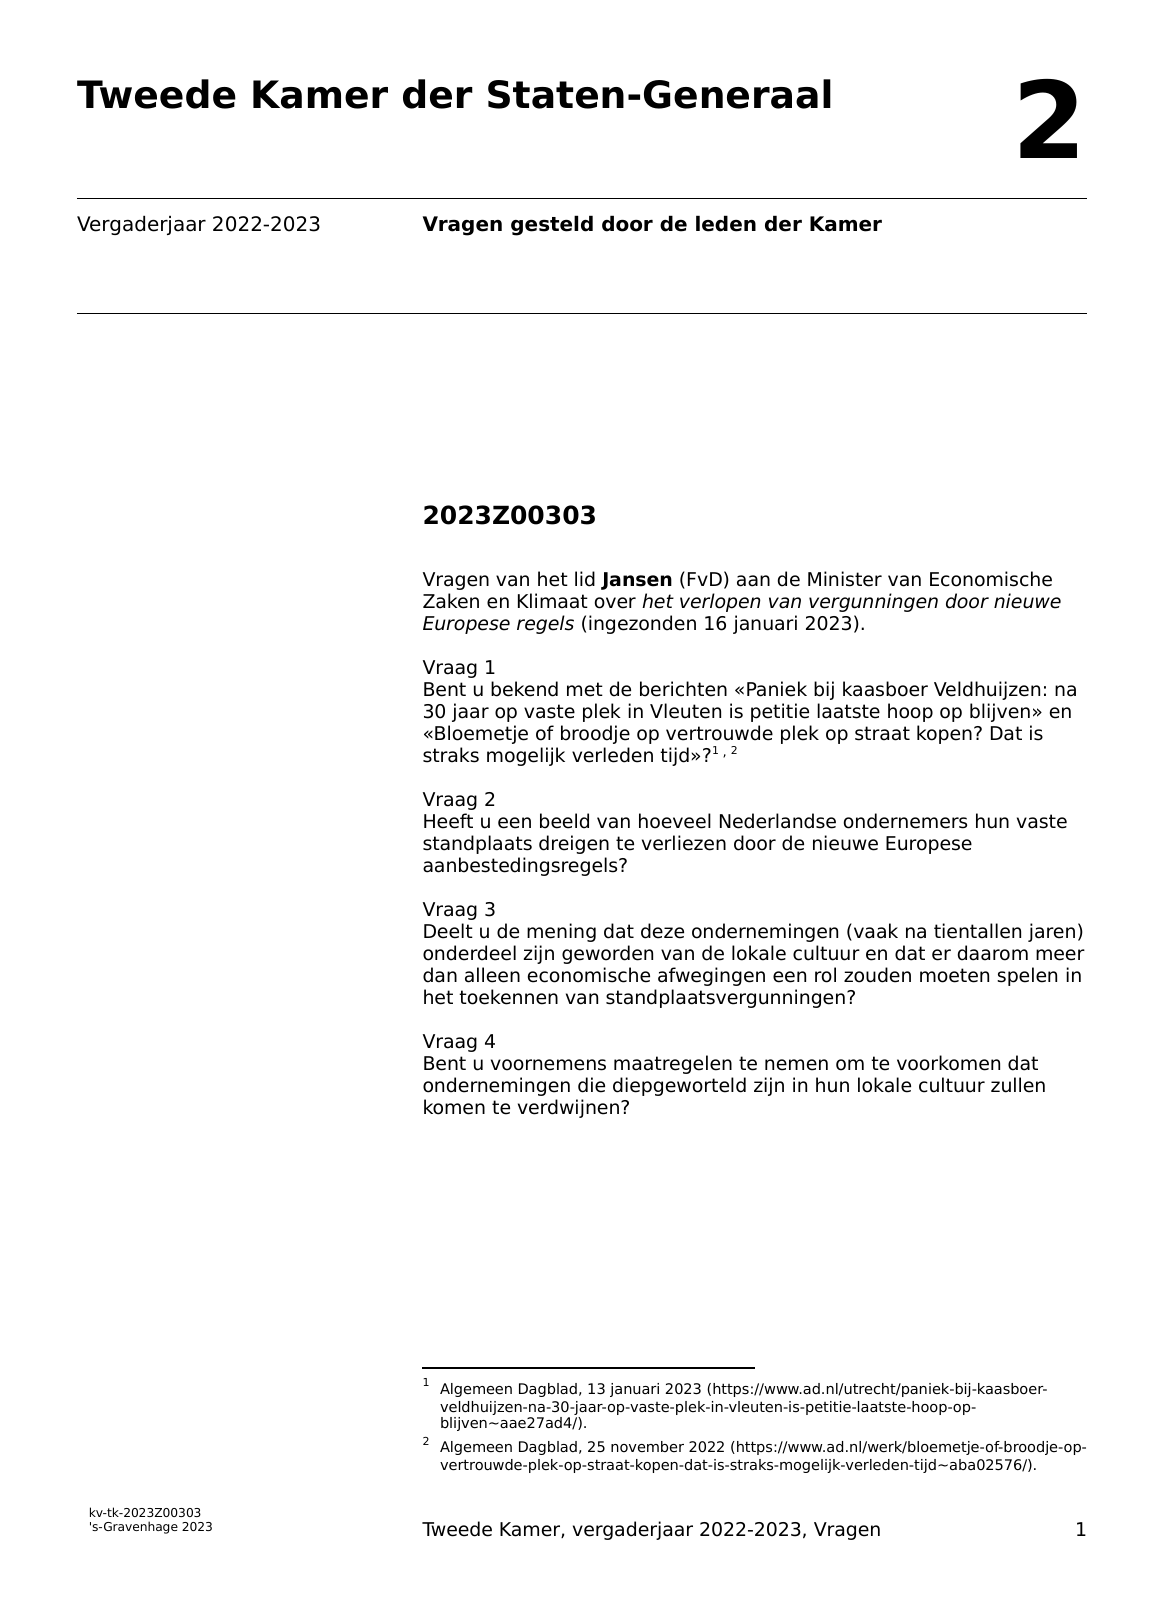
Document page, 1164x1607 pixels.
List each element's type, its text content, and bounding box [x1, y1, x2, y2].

text Vraag 2 [422, 789, 1087, 811]
text Heeft u een beeld van hoeveel Nederlandse ondernemers hun vaste standplaats dreigen te verliezen door de nieuwe Europese aanbestedingsregels? [422, 811, 1087, 877]
text Algemeen Dagblad, 25 november 2022 (https://www.ad.nl/werk/bloemetje-of-broodje-op-vertrouwde-plek-op-straat-kopen-dat-is-straks-mogelijk-verleden-tijd~aba02576/). [422, 1435, 1087, 1474]
text kv-tk-2023Z00303 [88, 1506, 323, 1520]
table_cell Vergaderjaar 2022-2023 [77, 199, 422, 313]
text Bent u bekend met de berichten «Paniek bij kaasboer Veldhuijzen: na 30 jaar op vaste plek in Vleuten is petitie laatste hoop op blijven» en «Bloemetje of broodje op vertrouwde plek op straat kopen? Dat is straks mogelijk verleden tijd»?, [422, 679, 1087, 767]
table_cell Vragen gesteld door de leden der Kamer [422, 199, 1087, 313]
text 's-Gravenhage 2023 [88, 1520, 323, 1534]
text Vraag 1 [422, 657, 1087, 679]
text 2023Z00303 [422, 501, 1087, 531]
text Deelt u de mening dat deze ondernemingen (vaak na tientallen jaren) onderdeel zijn geworden van de lokale cultuur en dat er daarom meer dan alleen economische afwegingen een rol zouden moeten spelen in het toekennen van standplaatsvergunningen? [422, 921, 1087, 1009]
text Vraag 4 [422, 1031, 1087, 1053]
table_header Tweede Kamer der Staten-Generaal [77, 59, 886, 198]
text Bent u voornemens maatregelen te nemen om te voorkomen dat ondernemingen die diepgeworteld zijn in hun lokale cultuur zullen komen te verdwijnen? [422, 1053, 1087, 1119]
text Algemeen Dagblad, 13 januari 2023 (https://www.ad.nl/utrecht/paniek-bij-kaasboer-veldhuijzen-na-30-jaar-op-vaste-plek-in-vleuten-is-petitie-laatste-hoop-op-blijven~aae27ad4/). [422, 1377, 1087, 1432]
table_header 2 [886, 59, 1087, 198]
text Vragen van het lid Jansen (FvD) aan de Minister van Economische Zaken en Klimaat over het verlopen van vergunningen door nieuwe Europese regels (ingezonden 16 januari 2023). [422, 569, 1087, 635]
text Vraag 3 [422, 899, 1087, 921]
